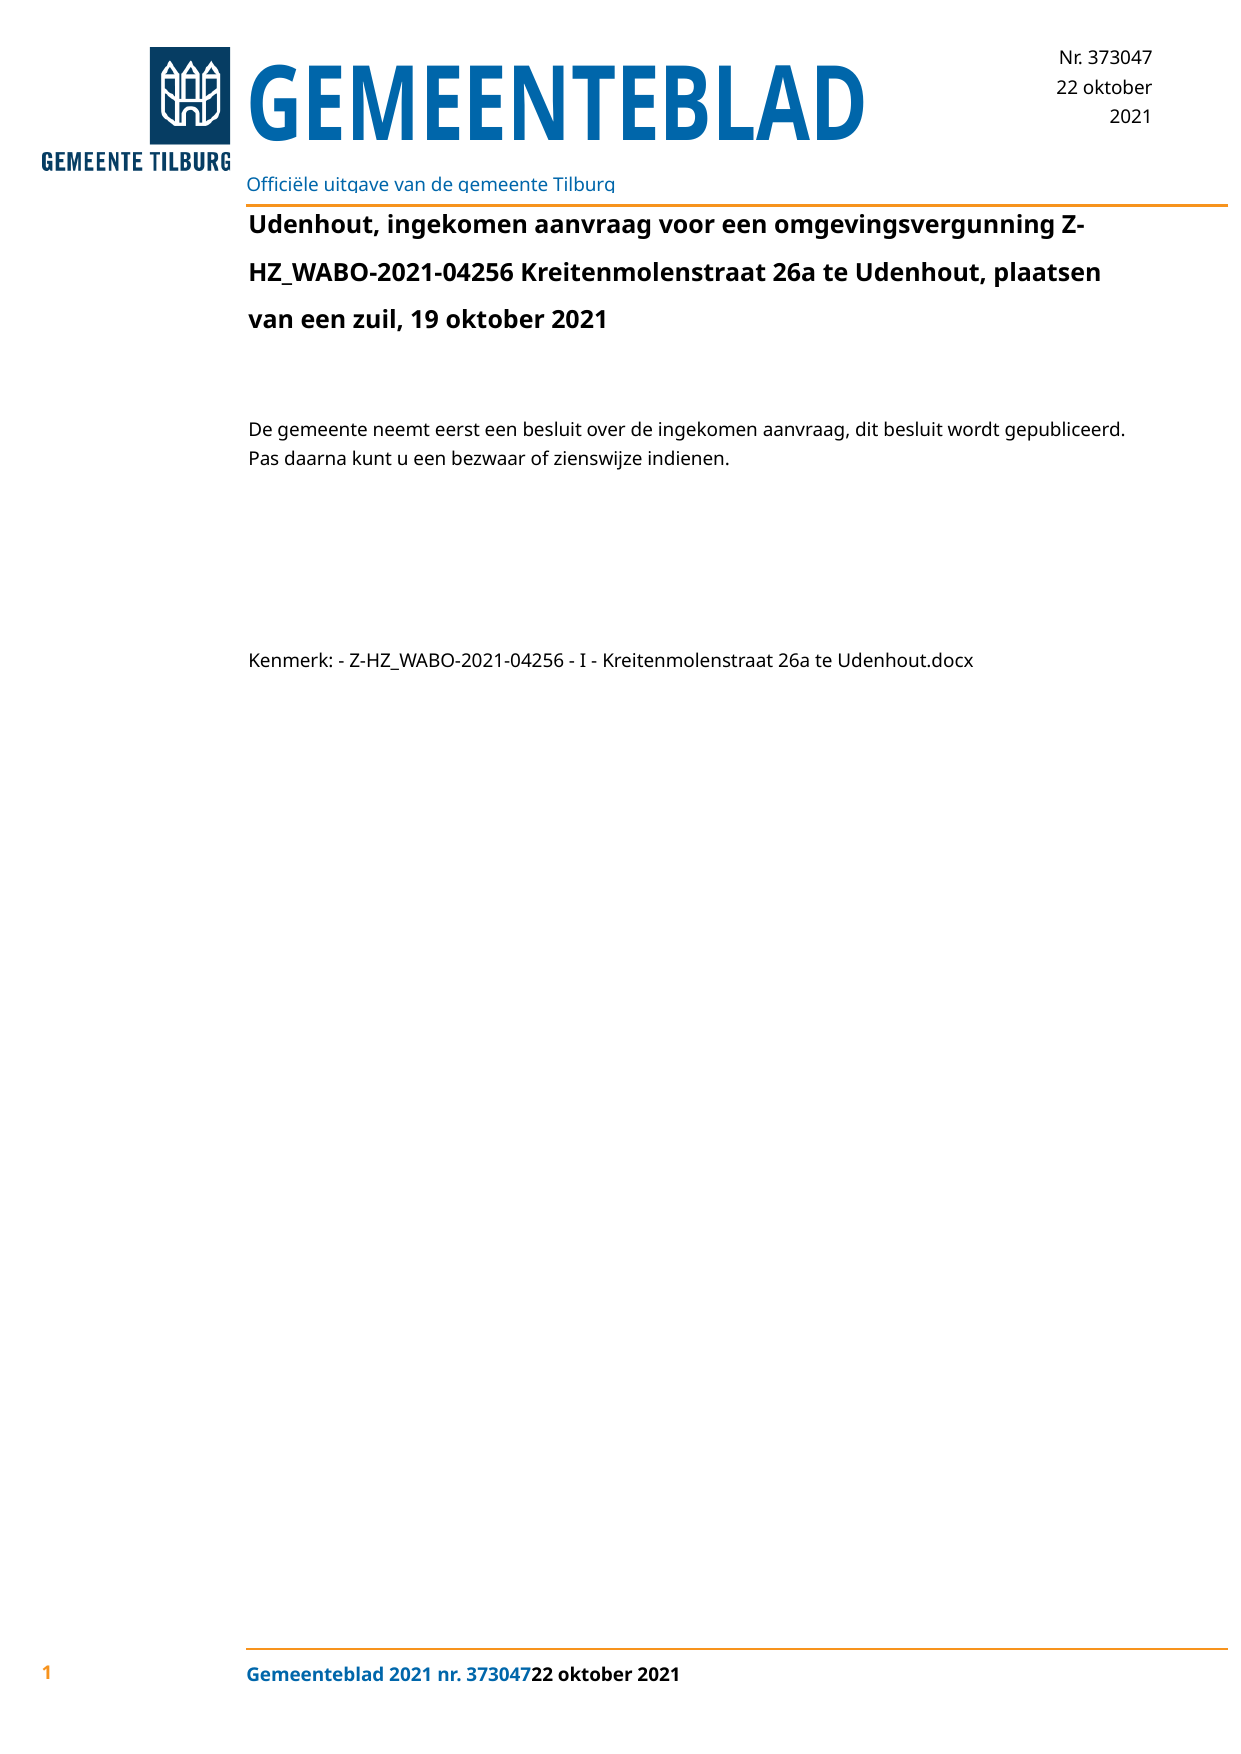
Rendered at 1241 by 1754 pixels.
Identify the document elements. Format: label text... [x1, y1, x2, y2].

text Kenmerk: - Z-HZ_WABO-2021-04256 - I - Kreitenmolenstraat 26a te Udenhout.docx [248, 647, 1152, 673]
picture [41, 47, 231, 172]
text Udenhout, ingekomen aanvraag voor een omgevingsvergunning Z-HZ_WABO-2021-04256 Kreitenmolenstraat 26a te Udenhout, plaatsen van een zuil, 19 oktober 2021 [248, 207, 1152, 336]
text De gemeente neemt eerst een besluit over de ingekomen aanvraag, dit besluit wordt gepubliceerd. Pas daarna kunt u een bezwaar of zienswijze indienen. [248, 416, 1152, 471]
